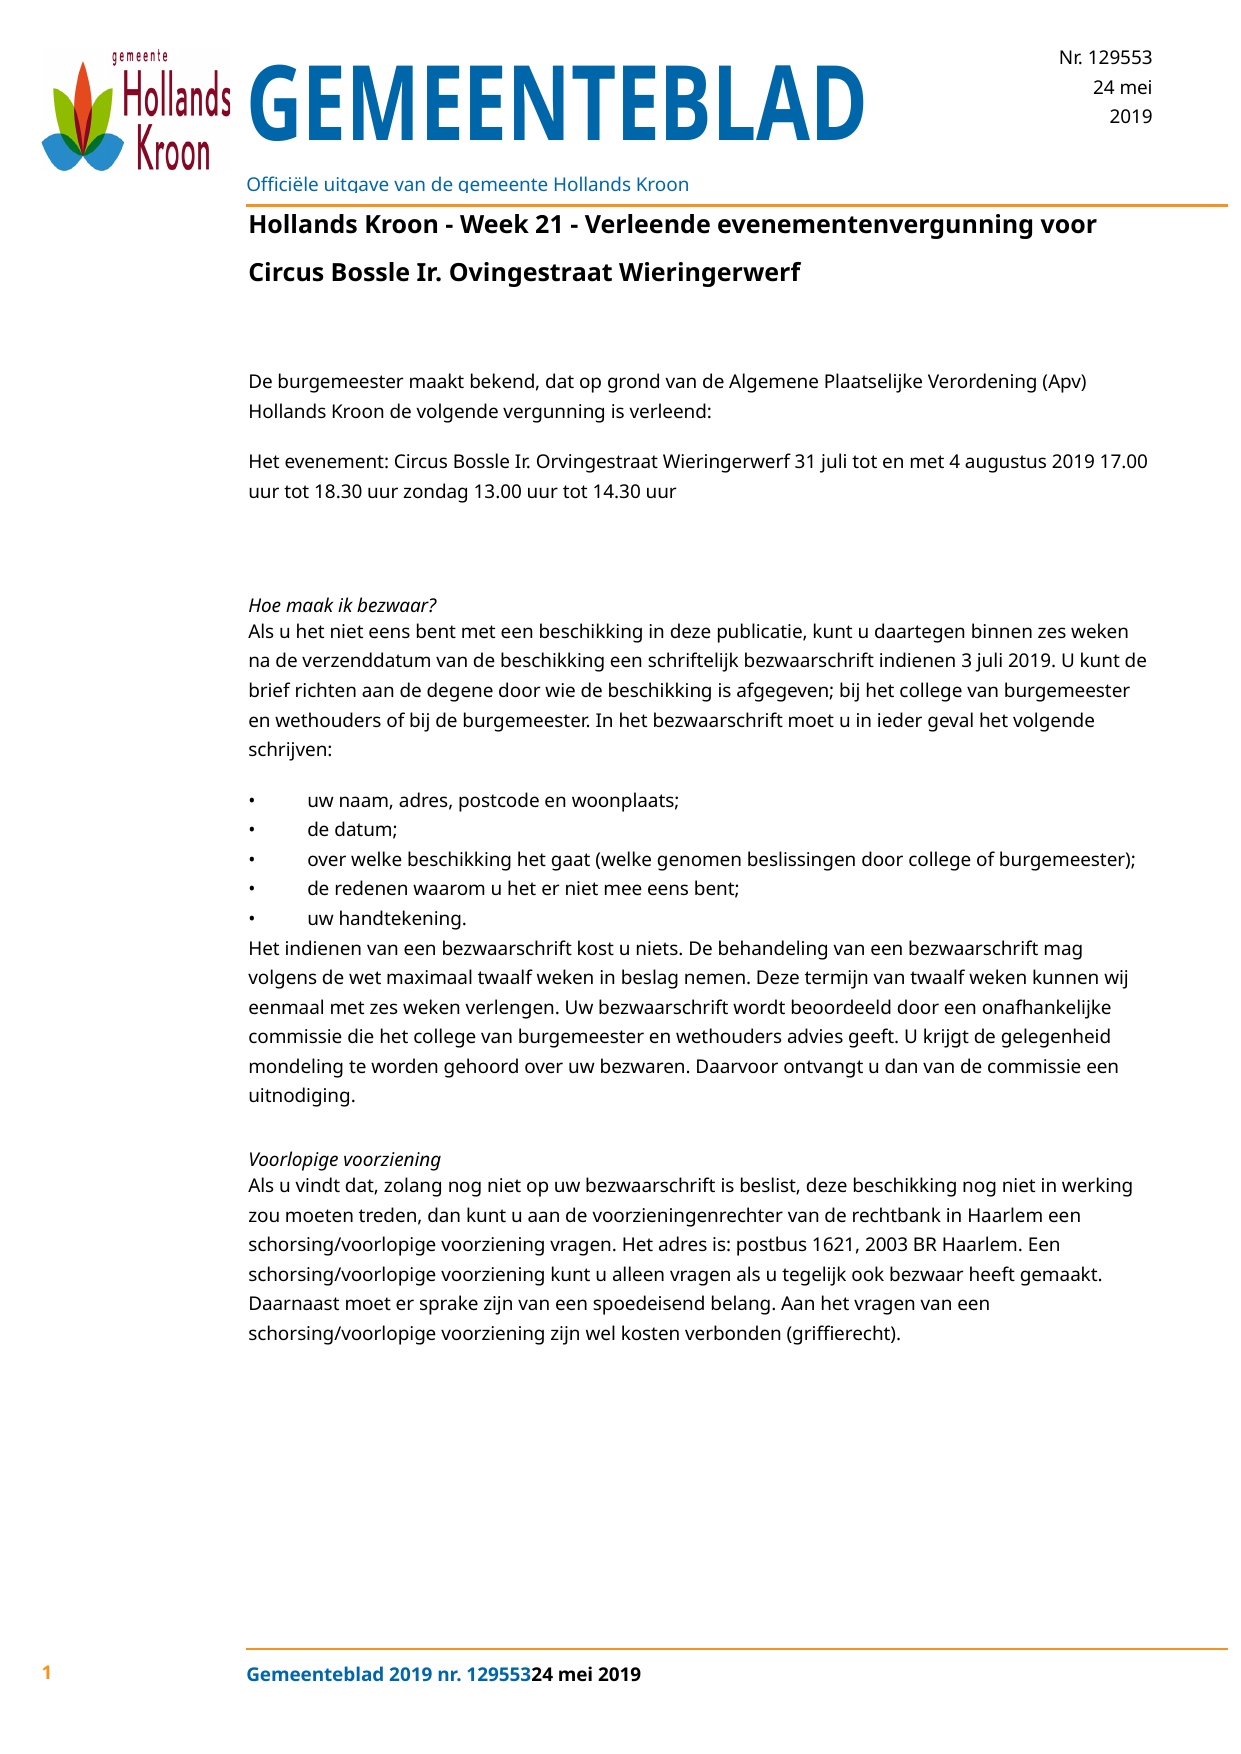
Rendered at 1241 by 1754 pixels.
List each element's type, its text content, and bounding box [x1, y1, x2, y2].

list uw naam, adres, postcode en woonplaats; [248, 787, 1152, 812]
text Als u vindt dat, zolang nog niet op uw bezwaarschrift is beslist, deze beschikking nog niet in werking zou moeten treden, dan kunt u aan de voorzieningenrechter van de rechtbank in Haarlem een schorsing/voorlopige voorziening vragen. Het adres is: postbus 1621, 2003 BR Haarlem. Een schorsing/voorlopige voorziening kunt u alleen vragen als u tegelijk ook bezwaar heeft gemaakt. Daarnaast moet er sprake zijn van een spoedeisend belang. Aan het vragen van een schorsing/voorlopige voorziening zijn wel kosten verbonden (griffierecht). [248, 1172, 1152, 1346]
text Als u het niet eens bent met een beschikking in deze publicatie, kunt u daartegen binnen zes weken na de verzenddatum van de beschikking een schriftelijk bezwaarschrift indienen 3 juli 2019. U kunt de brief richten aan de degene door wie de beschikking is afgegeven; bij het college van burgemeester en wethouders of bij de burgemeester. In het bezwaarschrift moet u in ieder geval het volgende schrijven: [248, 618, 1152, 762]
picture [41, 47, 231, 172]
text Het indienen van een bezwaarschrift kost u niets. De behandeling van een bezwaarschrift mag volgens de wet maximaal twaalf weken in beslag nemen. Deze termijn van twaalf weken kunnen wij eenmaal met zes weken verlengen. Uw bezwaarschrift wordt beoordeeld door een onafhankelijke commissie die het college van burgemeester en wethouders advies geeft. U krijgt de gelegenheid mondeling te worden gehoord over uw bezwaren. Daarvoor ontvangt u dan van de commissie een uitnodiging. [248, 935, 1152, 1108]
list uw handtekening. [248, 905, 1152, 931]
text Het evenement: Circus Bossle Ir. Orvingestraat Wieringerwerf 31 juli tot en met 4 augustus 2019 17.00 uur tot 18.30 uur zondag 13.00 uur tot 14.30 uur [248, 448, 1152, 504]
text Hollands Kroon - Week 21 - Verleende evenementenvergunning voor Circus Bossle Ir. Ovingestraat Wieringerwerf [248, 207, 1152, 288]
text De burgemeester maakt bekend, dat op grond van de Algemene Plaatselijke Verordening (Apv) Hollands Kroon de volgende vergunning is verleend: [248, 368, 1152, 424]
list de datum; [248, 816, 1152, 842]
text Voorlopige voorziening [248, 1147, 1152, 1172]
list over welke beschikking het gaat (welke genomen beslissingen door college of burgemeester); [248, 846, 1152, 872]
list de redenen waarom u het er niet mee eens bent; [248, 876, 1152, 901]
text Hoe maak ik bezwaar? [248, 592, 1152, 618]
